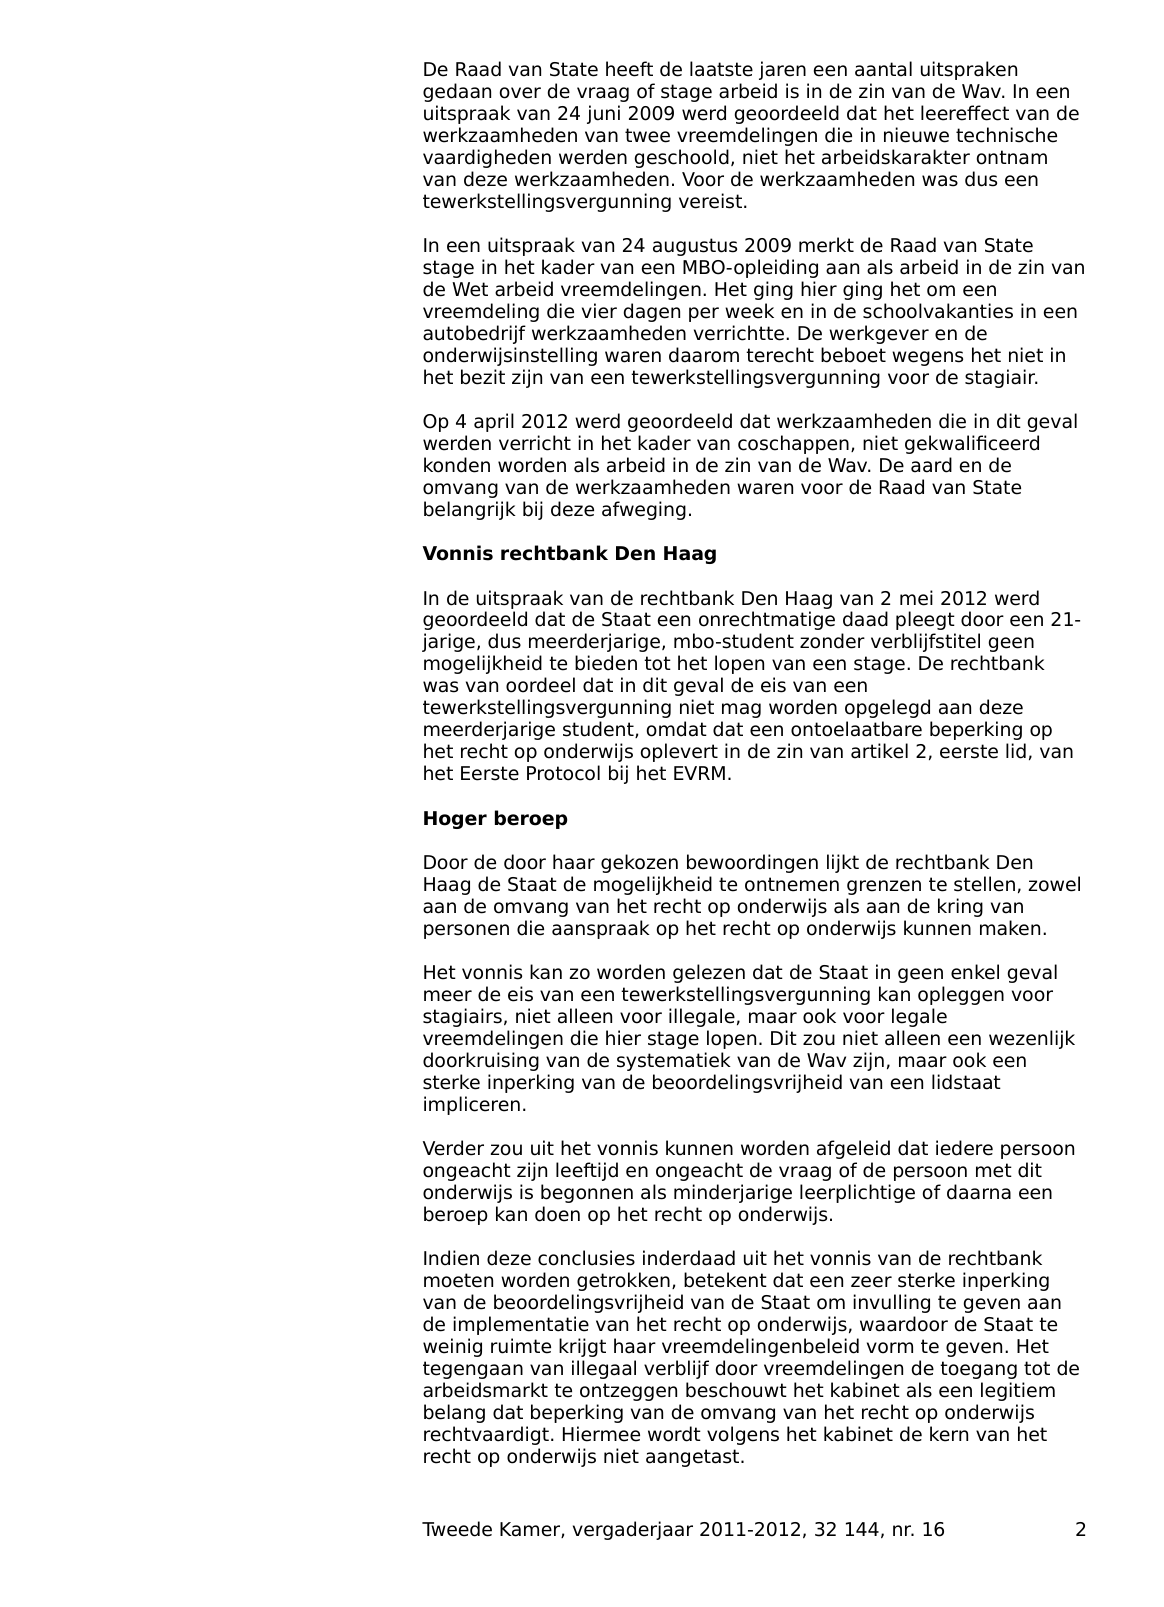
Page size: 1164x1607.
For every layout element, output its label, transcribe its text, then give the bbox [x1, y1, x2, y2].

subtitle Hoger beroep [422, 807, 1087, 829]
text Het vonnis kan zo worden gelezen dat de Staat in geen enkel geval meer de eis van een tewerkstellingsvergunning kan opleggen voor stagiairs, niet alleen voor illegale, maar ook voor legale vreemdelingen die hier stage lopen. Dit zou niet alleen een wezenlijk doorkruising van de systematiek van de Wav zijn, maar ook een sterke inperking van de beoordelingsvrijheid van een lidstaat impliceren. [422, 962, 1087, 1116]
text Indien deze conclusies inderdaad uit het vonnis van de rechtbank moeten worden getrokken, betekent dat een zeer sterke inperking van de beoordelingsvrijheid van de Staat om invulling te geven aan de implementatie van het recht op onderwijs, waardoor de Staat te weinig ruimte krijgt haar vreemdelingenbeleid vorm te geven. Het tegengaan van illegaal verblijf door vreemdelingen de toegang tot de arbeidsmarkt te ontzeggen beschouwt het kabinet als een legitiem belang dat beperking van de omvang van het recht op onderwijs rechtvaardigt. Hiermee wordt volgens het kabinet de kern van het recht op onderwijs niet aangetast. [422, 1248, 1087, 1468]
text In een uitspraak van 24 augustus 2009 merkt de Raad van State stage in het kader van een MBO-opleiding aan als arbeid in de zin van de Wet arbeid vreemdelingen. Het ging hier ging het om een vreemdeling die vier dagen per week en in de schoolvakanties in een autobedrijf werkzaamheden verrichtte. De werkgever en de onderwijsinstelling waren daarom terecht beboet wegens het niet in het bezit zijn van een tewerkstellingsvergunning voor de stagiair. [422, 235, 1087, 389]
text Door de door haar gekozen bewoordingen lijkt de rechtbank Den Haag de Staat de mogelijkheid te ontnemen grenzen te stellen, zowel aan de omvang van het recht op onderwijs als aan de kring van personen die aanspraak op het recht op onderwijs kunnen maken. [422, 852, 1087, 939]
text Verder zou uit het vonnis kunnen worden afgeleid dat iedere persoon ongeacht zijn leeftijd en ongeacht de vraag of de persoon met dit onderwijs is begonnen als minderjarige leerplichtige of daarna een beroep kan doen op het recht op onderwijs. [422, 1138, 1087, 1226]
text De Raad van State heeft de laatste jaren een aantal uitspraken gedaan over de vraag of stage arbeid is in de zin van de Wav. In een uitspraak van 24 juni 2009 werd geoordeeld dat het leereffect van de werkzaamheden van twee vreemdelingen die in nieuwe technische vaardigheden werden geschoold, niet het arbeidskarakter ontnam van deze werkzaamheden. Voor de werkzaamheden was dus een tewerkstellingsvergunning vereist. [422, 59, 1087, 213]
text In de uitspraak van de rechtbank Den Haag van 2 mei 2012 werd geoordeeld dat de Staat een onrechtmatige daad pleegt door een 21-jarige, dus meerderjarige, mbo-student zonder verblijfstitel geen mogelijkheid te bieden tot het lopen van een stage. De rechtbank was van oordeel dat in dit geval de eis van een tewerkstellingsvergunning niet mag worden opgelegd aan deze meerderjarige student, omdat dat een ontoelaatbare beperking op het recht op onderwijs oplevert in de zin van artikel 2, eerste lid, van het Eerste Protocol bij het EVRM. [422, 587, 1087, 785]
subtitle Vonnis rechtbank Den Haag [422, 543, 1087, 565]
text Op 4 april 2012 werd geoordeeld dat werkzaamheden die in dit geval werden verricht in het kader van coschappen, niet gekwalificeerd konden worden als arbeid in de zin van de Wav. De aard en de omvang van de werkzaamheden waren voor de Raad van State belangrijk bij deze afweging. [422, 411, 1087, 521]
